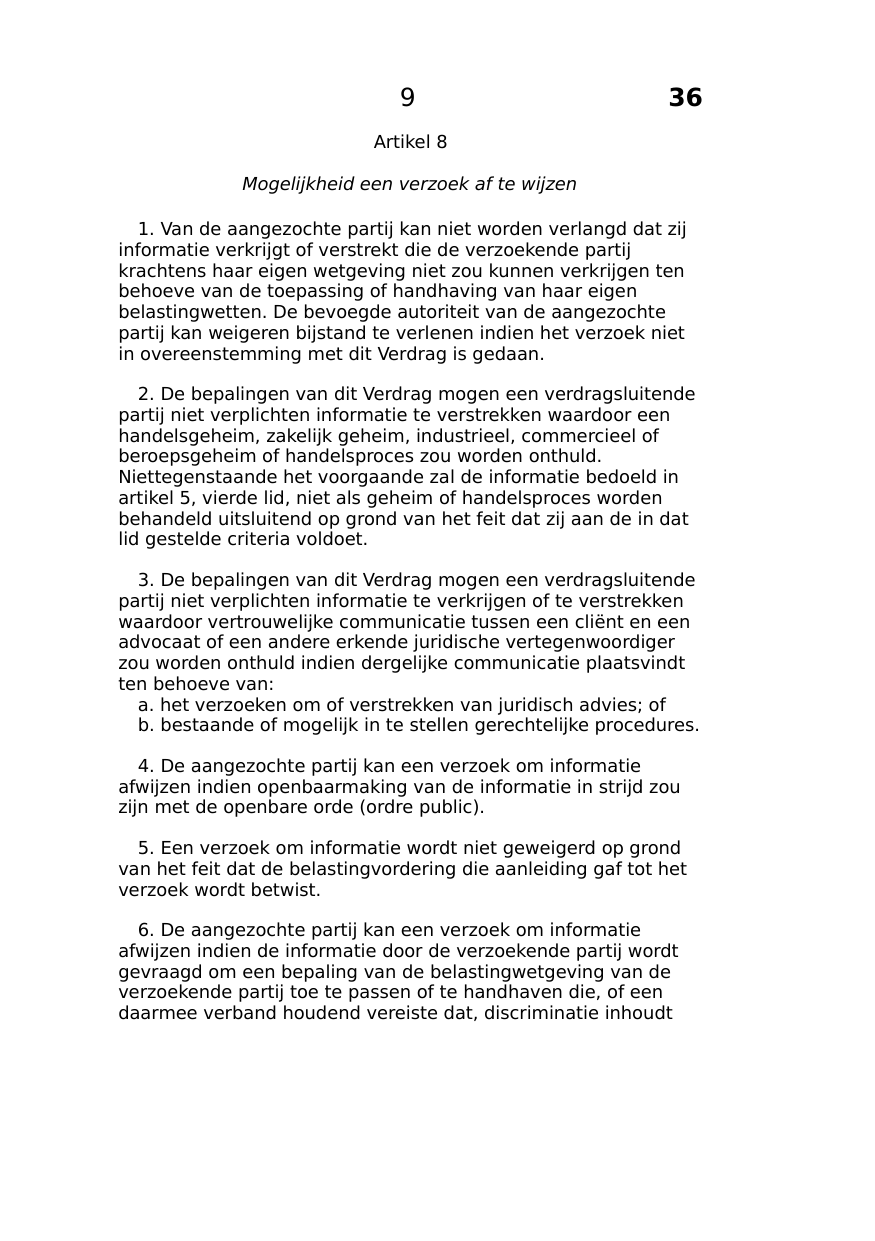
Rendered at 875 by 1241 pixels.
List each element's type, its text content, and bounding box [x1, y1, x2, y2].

text 3. De bepalingen van dit Verdrag mogen een verdragsluitende partij niet verplichten informatie te verkrijgen of te verstrekken waardoor vertrouwelijke communicatie tussen een cliënt en een advocaat of een andere erkende juridische vertegenwoordiger zou worden onthuld indien dergelijke communicatie plaatsvindt ten behoeve van: [118, 570, 703, 694]
text b. bestaande of mogelijk in te stellen gerechtelijke procedures. [118, 715, 703, 736]
text 6. De aangezochte partij kan een verzoek om informatie afwijzen indien de informatie door de verzoekende partij wordt gevraagd om een bepaling van de belastingwetgeving van de verzoekende partij toe te passen of te handhaven die, of een daarmee verband houdend vereiste dat, discriminatie inhoudt [118, 920, 703, 1024]
text 4. De aangezochte partij kan een verzoek om informatie afwijzen indien openbaarmaking van de informatie in strijd zou zijn met de openbare orde (ordre public). [118, 756, 703, 818]
text a. het verzoeken om of verstrekken van juridisch advies; of [118, 694, 703, 715]
text 1. Van de aangezochte partij kan niet worden verlangd dat zij informatie verkrijgt of verstrekt die de verzoekende partij krachtens haar eigen wetgeving niet zou kunnen verkrijgen ten behoeve van de toepassing of handhaving van haar eigen belastingwetten. De bevoegde autoriteit van de aangezochte partij kan weigeren bijstand te verlenen indien het verzoek niet in overeenstemming met dit Verdrag is gedaan. [118, 219, 703, 364]
subtitle Artikel 8 Mogelijkheid een verzoek af te wijzen [118, 132, 703, 194]
text 5. Een verzoek om informatie wordt niet geweigerd op grond van het feit dat de belastingvordering die aanleiding gaf tot het verzoek wordt betwist. [118, 838, 703, 900]
text 2. De bepalingen van dit Verdrag mogen een verdragsluitende partij niet verplichten informatie te verstrekken waardoor een handelsgeheim, zakelijk geheim, industrieel, commercieel of beroepsgeheim of handelsproces zou worden onthuld. Niettegenstaande het voorgaande zal de informatie bedoeld in artikel 5, vierde lid, niet als geheim of handelsproces worden behandeld uitsluitend op grond van het feit dat zij aan de in dat lid gestelde criteria voldoet. [118, 384, 703, 550]
